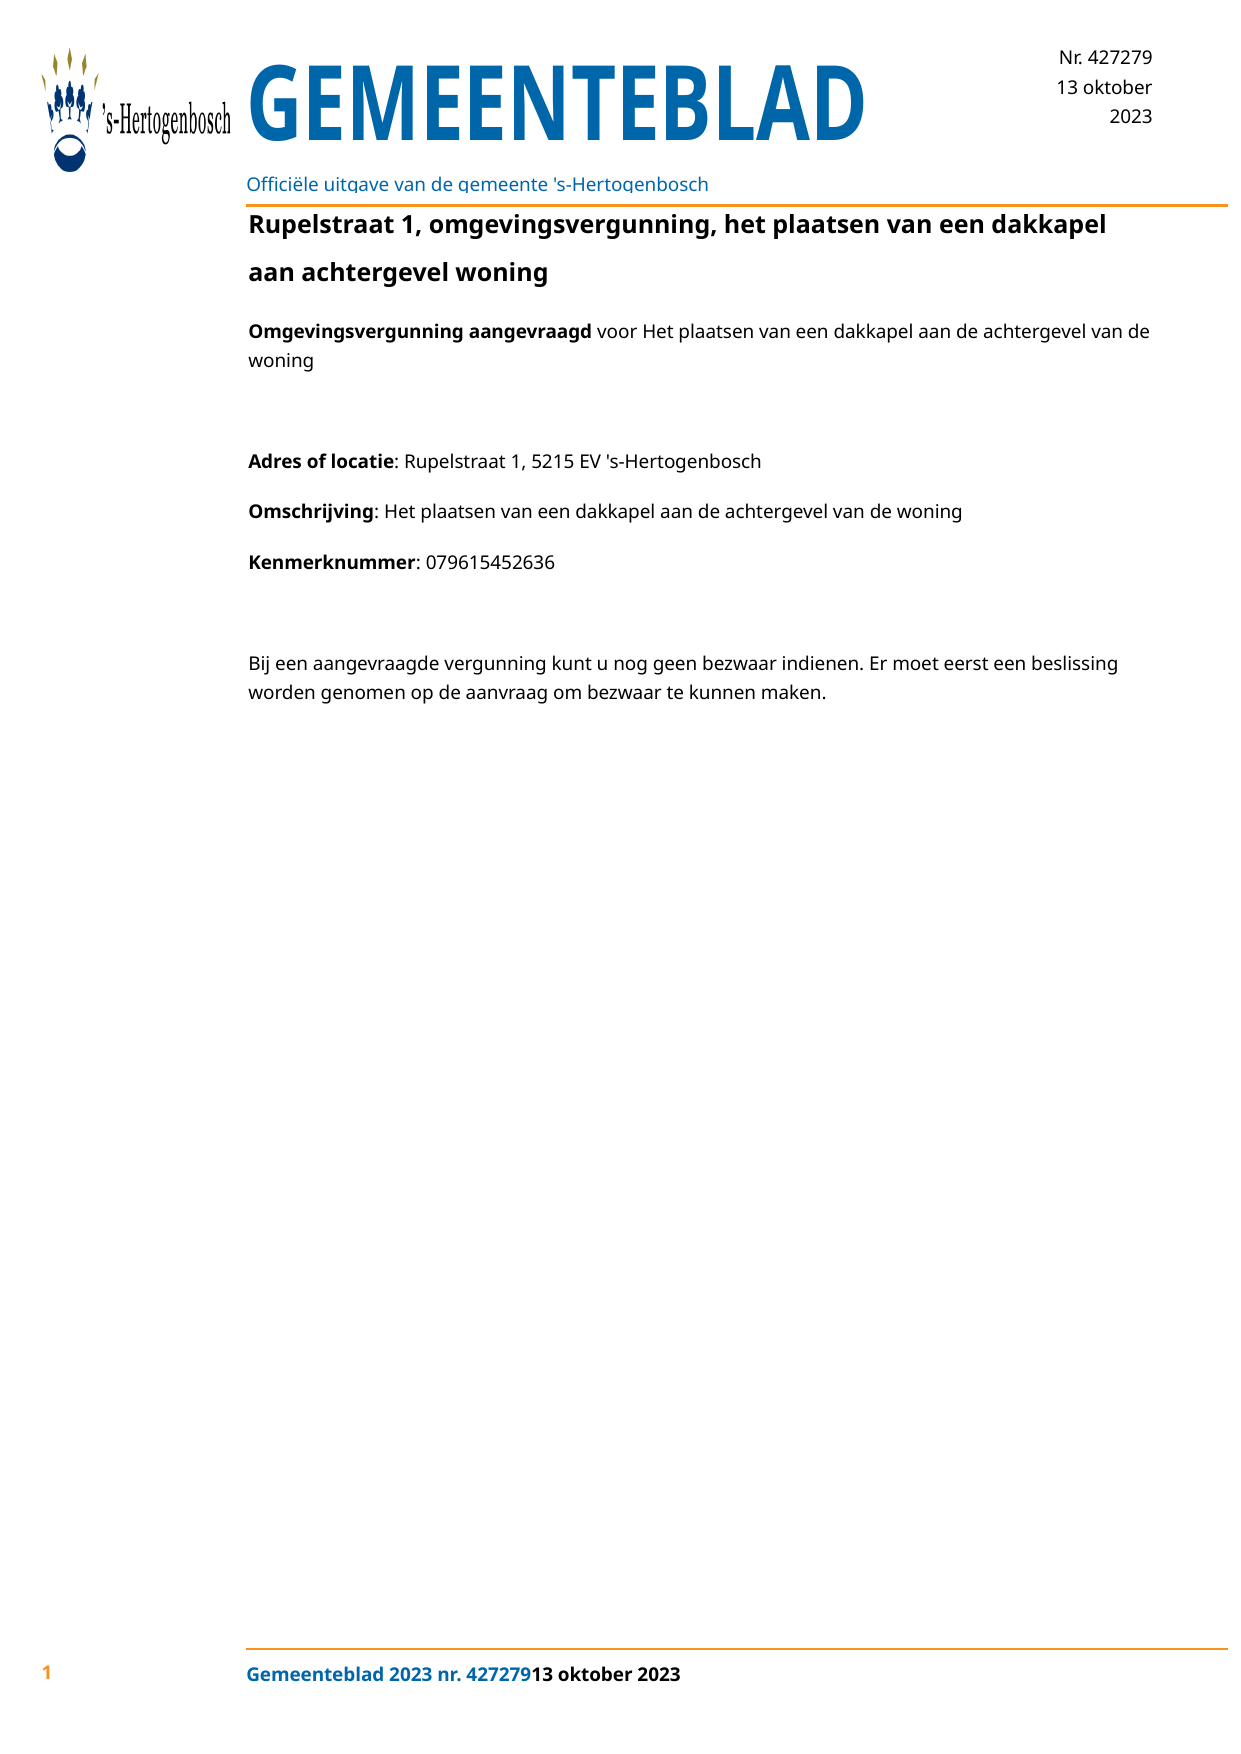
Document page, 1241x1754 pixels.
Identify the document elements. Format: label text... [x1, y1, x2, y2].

text Adres of locatie: Rupelstraat 1, 5215 EV 's-Hertogenbosch [248, 448, 1152, 474]
text Rupelstraat 1, omgevingsvergunning, het plaatsen van een dakkapel aan achtergevel woning [248, 207, 1152, 288]
text Omgevingsvergunning aangevraagd voor Het plaatsen van een dakkapel aan de achtergevel van de woning [248, 318, 1152, 373]
picture [41, 47, 231, 172]
text Omschrijving: Het plaatsen van een dakkapel aan de achtergevel van de woning [248, 499, 1152, 524]
text Bij een aangevraagde vergunning kunt u nog geen bezwaar indienen. Er moet eerst een beslissing worden genomen op de aanvraag om bezwaar te kunnen maken. [248, 650, 1152, 705]
text Kenmerknummer: 079615452636 [248, 549, 1152, 575]
